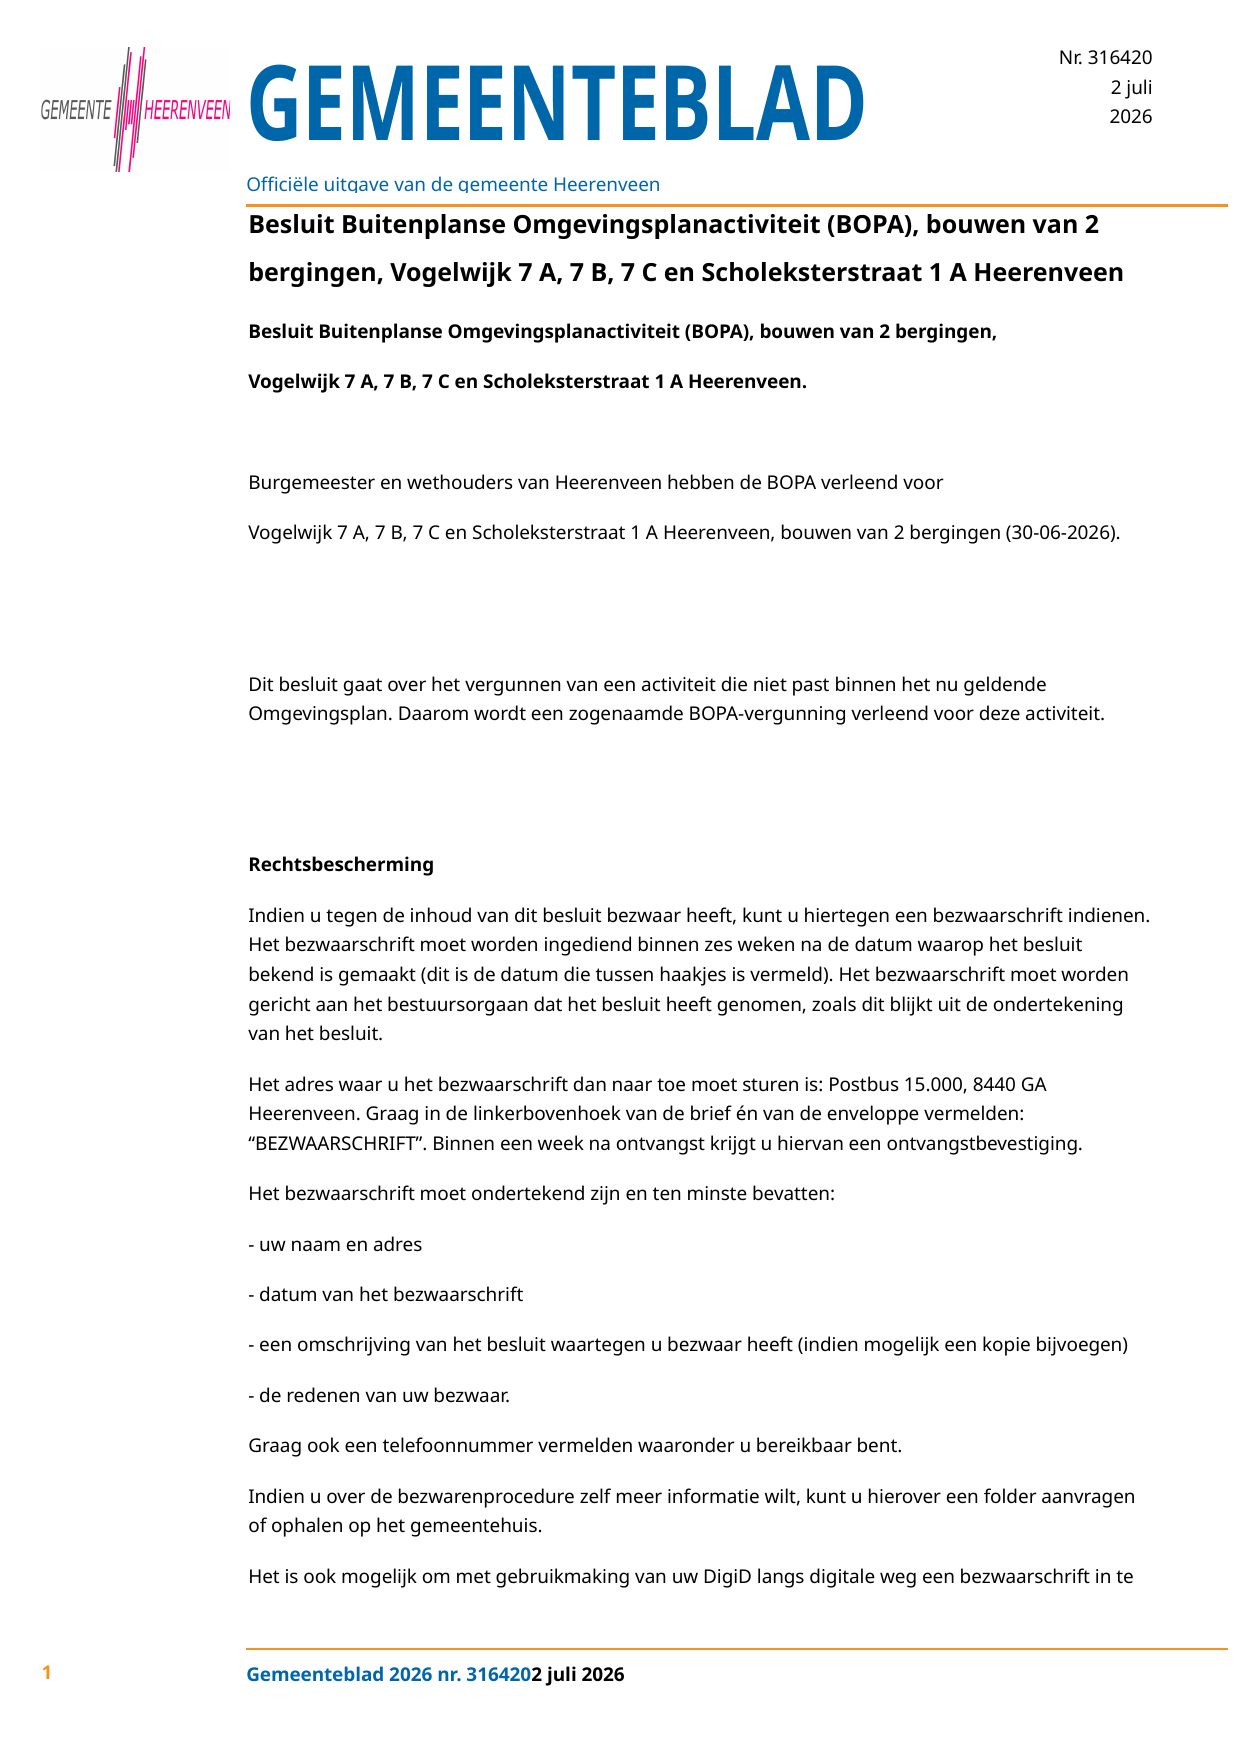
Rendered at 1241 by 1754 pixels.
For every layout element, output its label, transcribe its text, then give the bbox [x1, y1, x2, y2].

text Indien u tegen de inhoud van dit besluit bezwaar heeft, kunt u hiertegen een bezwaarschrift indienen. Het bezwaarschrift moet worden ingediend binnen zes weken na de datum waarop het besluit bekend is gemaakt (dit is de datum die tussen haakjes is vermeld). Het bezwaarschrift moet worden gericht aan het bestuursorgaan dat het besluit heeft genomen, zoals dit blijkt uit de ondertekening van het besluit. [248, 902, 1152, 1046]
text Besluit Buitenplanse Omgevingsplanactiviteit (BOPA), bouwen van 2 bergingen, [248, 318, 1152, 344]
text Burgemeester en wethouders van Heerenveen hebben de BOPA verleend voor [248, 469, 1152, 495]
text Het bezwaarschrift moet ondertekend zijn en ten minste bevatten: [248, 1180, 1152, 1206]
text Het is ook mogelijk om met gebruikmaking van uw DigiD langs digitale weg een bezwaarschrift in te [248, 1563, 1152, 1589]
text Graag ook een telefoonnummer vermelden waaronder u bereikbaar bent. [248, 1432, 1152, 1458]
text - een omschrijving van het besluit waartegen u bezwaar heeft (indien mogelijk een kopie bijvoegen) [248, 1332, 1152, 1357]
text Besluit Buitenplanse Omgevingsplanactiviteit (BOPA), bouwen van 2 bergingen, Vogelwijk 7 A, 7 B, 7 C en Scholeksterstraat 1 A Heerenveen [248, 207, 1152, 288]
text Dit besluit gaat over het vergunnen van een activiteit die niet past binnen het nu geldende Omgevingsplan. Daarom wordt een zogenaamde BOPA-vergunning verleend voor deze activiteit. [248, 671, 1152, 726]
text Indien u over de bezwarenprocedure zelf meer informatie wilt, kunt u hierover een folder aanvragen of ophalen op het gemeentehuis. [248, 1483, 1152, 1538]
text Vogelwijk 7 A, 7 B, 7 C en Scholeksterstraat 1 A Heerenveen, bouwen van 2 bergingen (30-06-2026). [248, 519, 1152, 545]
text Vogelwijk 7 A, 7 B, 7 C en Scholeksterstraat 1 A Heerenveen. [248, 368, 1152, 394]
picture [41, 47, 231, 172]
text - de redenen van uw bezwaar. [248, 1382, 1152, 1408]
text Rechtsbescherming [248, 852, 1152, 877]
text - uw naam en adres [248, 1231, 1152, 1257]
text - datum van het bezwaarschrift [248, 1281, 1152, 1307]
text Het adres waar u het bezwaarschrift dan naar toe moet sturen is: Postbus 15.000, 8440 GA Heerenveen. Graag in de linkerbovenhoek van de brief én van de enveloppe vermelden: “BEZWAARSCHRIFT”. Binnen een week na ontvangst krijgt u hiervan een ontvangstbevestiging. [248, 1071, 1152, 1156]
